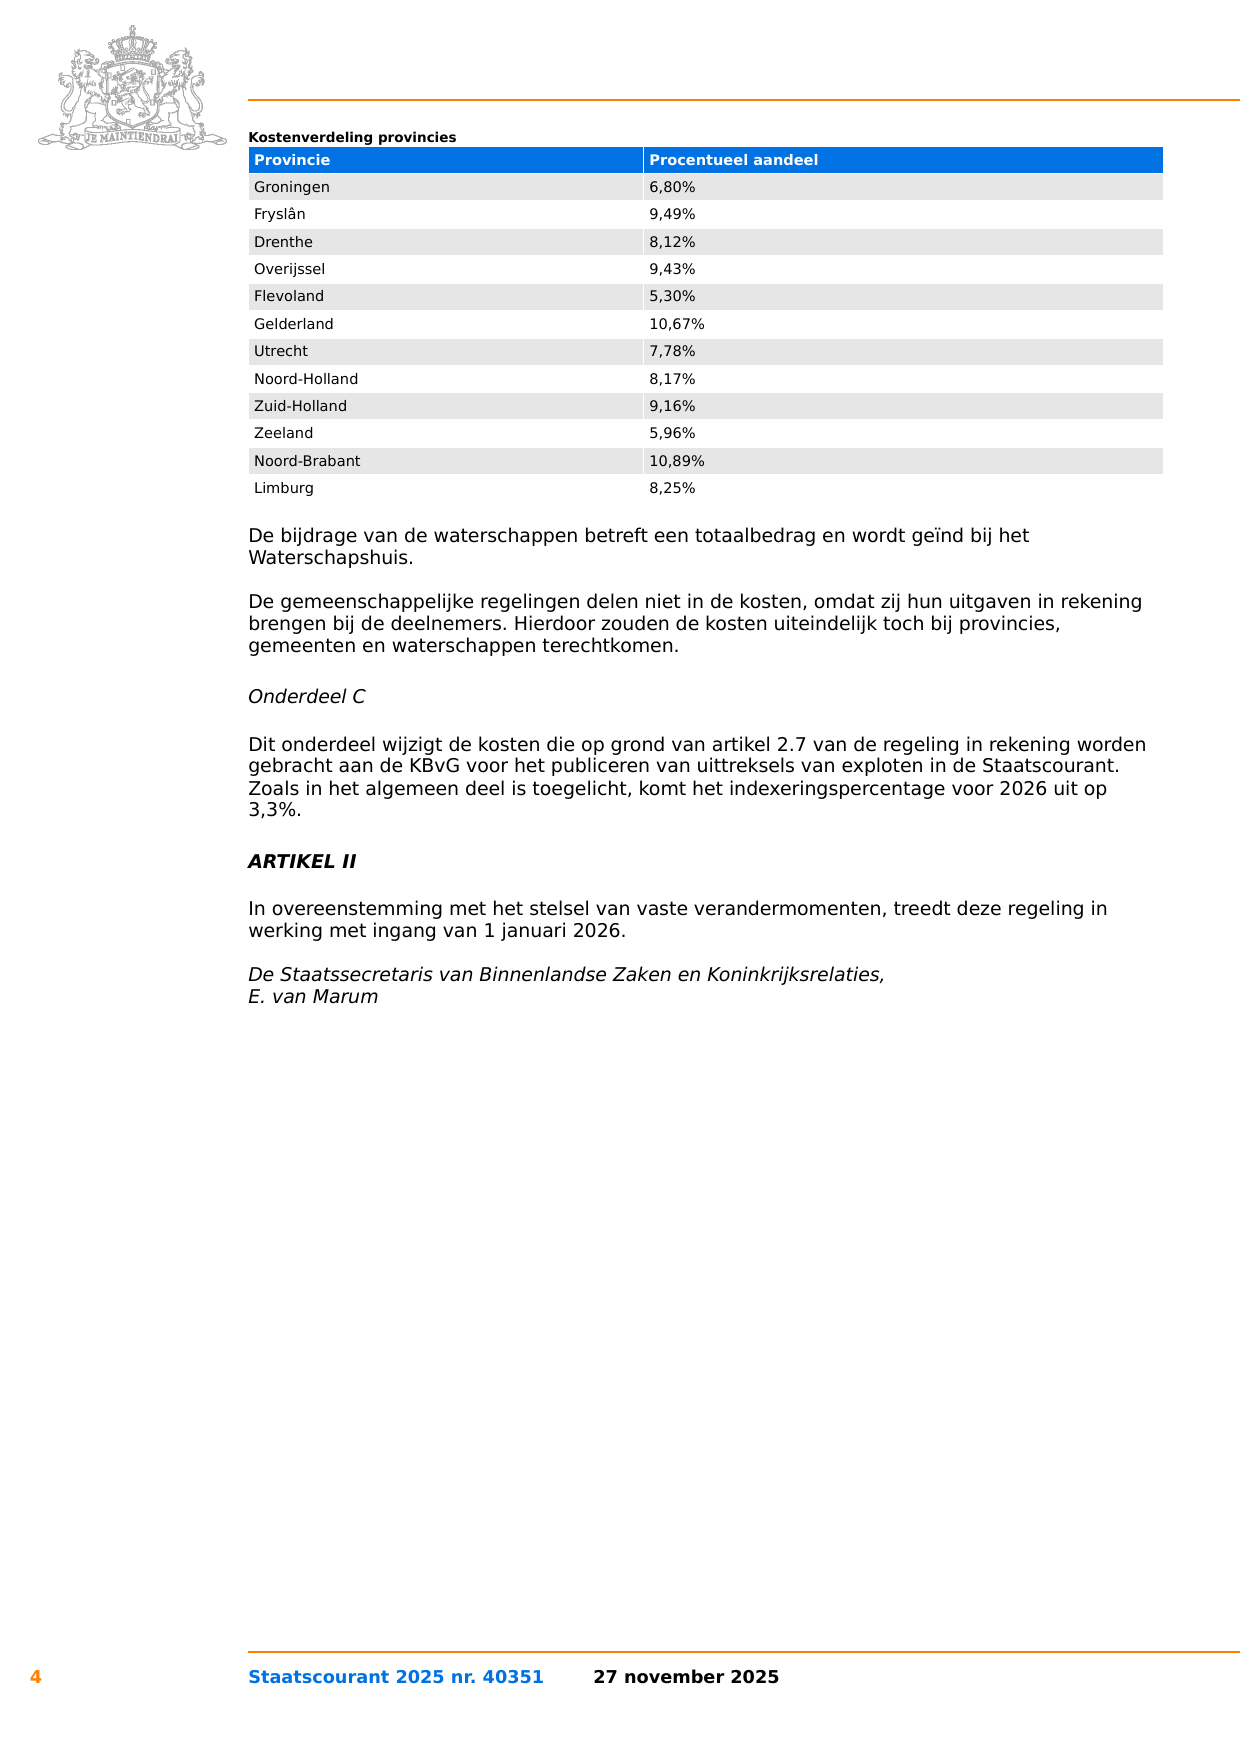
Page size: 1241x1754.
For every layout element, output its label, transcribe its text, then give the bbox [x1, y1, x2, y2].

table_cell Fryslân [249, 201, 643, 228]
table_cell Overijssel [249, 256, 643, 283]
table_cell Noord-Brabant [249, 448, 643, 474]
table_cell 5,30% [644, 284, 1163, 310]
table_cell Zeeland [249, 421, 643, 447]
subtitle Onderdeel C [248, 686, 1163, 708]
text In overeenstemming met het stelsel van vaste verandermomenten, treedt deze regeling in werking met ingang van 1 januari 2026. [248, 898, 1163, 942]
table_cell 9,49% [644, 201, 1163, 228]
table_cell 7,78% [644, 339, 1163, 365]
table_cell 8,17% [644, 366, 1163, 392]
text Dit onderdeel wijzigt de kosten die op grond van artikel 2.7 van de regeling in rekening worden gebracht aan de KBvG voor het publiceren van uittreksels van exploten in de Staatscourant. Zoals in het algemeen deel is toegelicht, komt het indexeringspercentage voor 2026 uit op 3,3%. [248, 733, 1163, 821]
table_cell Utrecht [249, 339, 643, 365]
table_cell Zuid-Holland [249, 393, 643, 419]
table_cell 9,43% [644, 256, 1163, 283]
table_cell 10,67% [644, 311, 1163, 337]
table_cell 6,80% [644, 174, 1163, 200]
text De gemeenschappelijke regelingen delen niet in de kosten, omdat zij hun uitgaven in rekening brengen bij de deelnemers. Hierdoor zouden de kosten uiteindelijk toch bij provincies, gemeenten en waterschappen terechtkomen. [248, 591, 1163, 656]
subtitle ARTIKEL II [248, 851, 1163, 873]
table_cell Gelderland [249, 311, 643, 337]
table_cell Limburg [249, 475, 643, 502]
table_cell Provincie [249, 147, 643, 173]
table_cell 5,96% [644, 421, 1163, 447]
picture [38, 25, 227, 150]
table_cell 9,16% [644, 393, 1163, 419]
table_cell Procentueel aandeel [644, 147, 1163, 173]
table_cell 10,89% [644, 448, 1163, 474]
table_cell Drenthe [249, 229, 643, 255]
table_cell 8,12% [644, 229, 1163, 255]
table_cell Flevoland [249, 284, 643, 310]
table_cell 8,25% [644, 475, 1163, 502]
text De Staatssecretaris van Binnenlandse Zaken en Koninkrijksrelaties, E. van Marum [248, 964, 1163, 1008]
table_cell Groningen [249, 174, 643, 200]
table_cell Noord-Holland [249, 366, 643, 392]
text De bijdrage van de waterschappen betreft een totaalbedrag en wordt geïnd bij het Waterschapshuis. [248, 525, 1163, 569]
table_header Kostenverdeling provincies [248, 130, 1163, 146]
